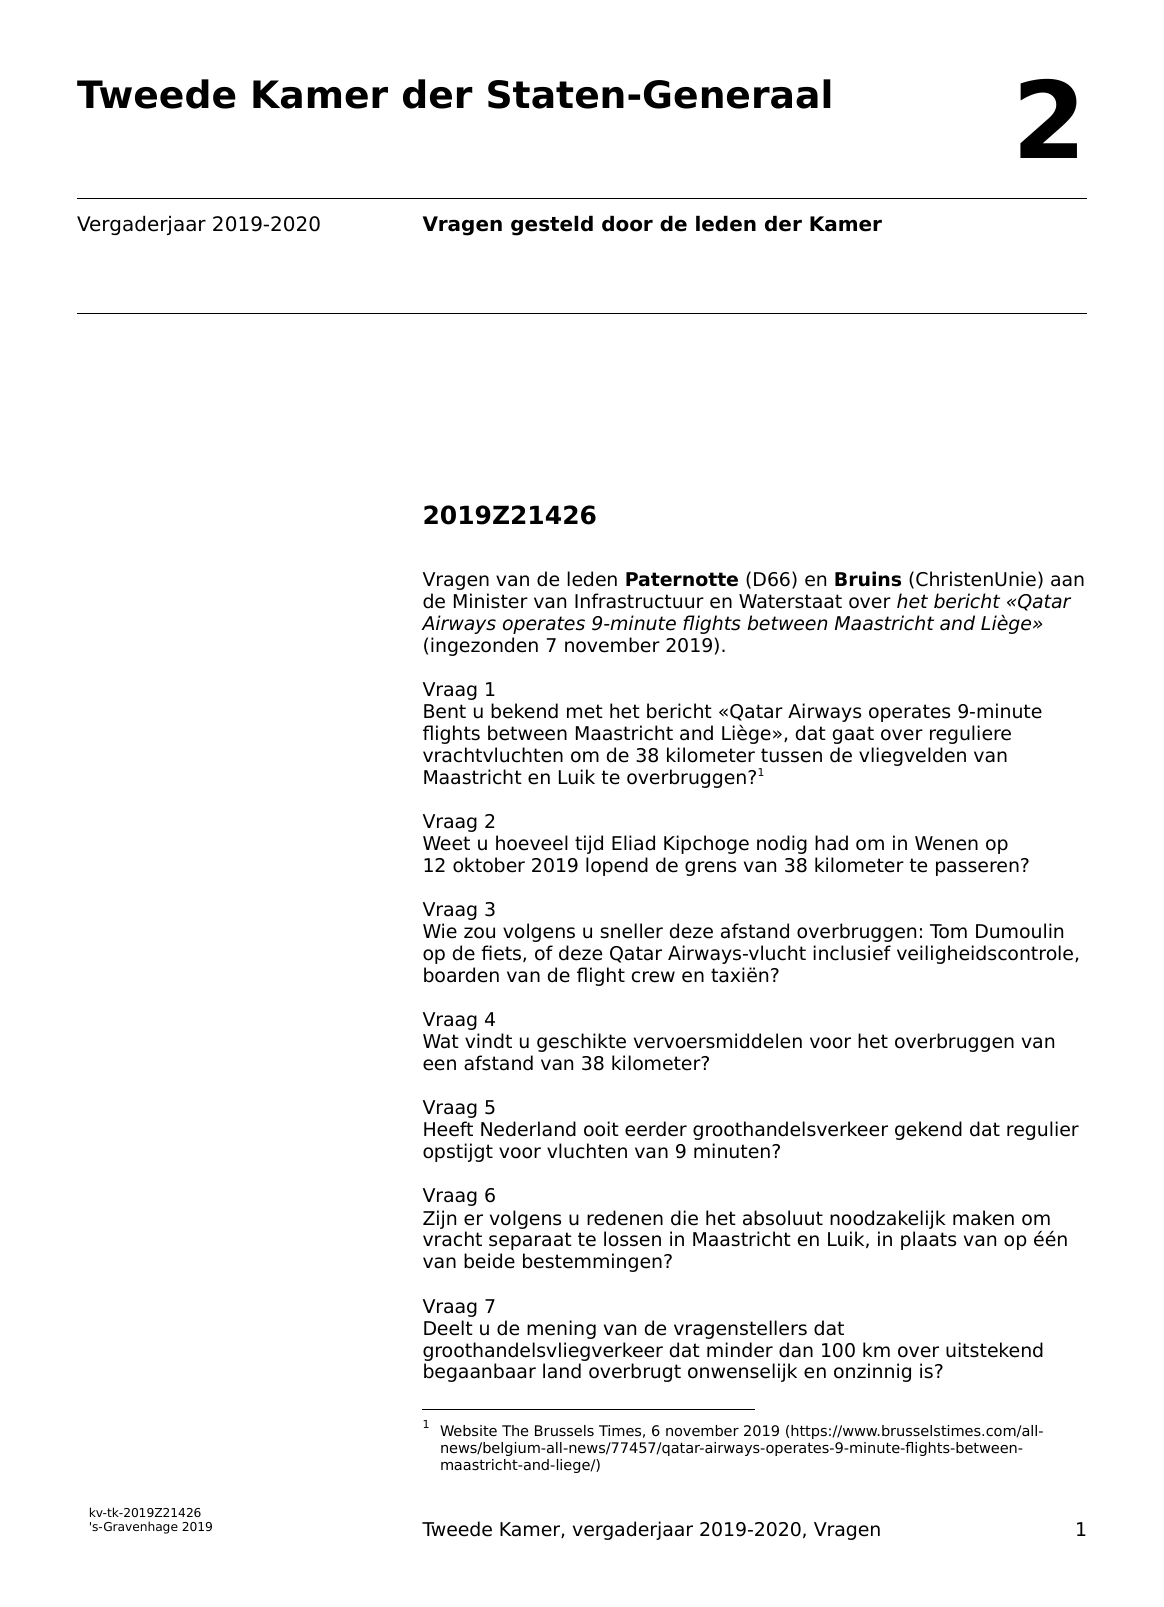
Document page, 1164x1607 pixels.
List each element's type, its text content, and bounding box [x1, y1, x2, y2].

text kv-tk-2019Z21426 [88, 1506, 323, 1520]
text 2019Z21426 [422, 501, 1087, 531]
text Zijn er volgens u redenen die het absoluut noodzakelijk maken om vracht separaat te lossen in Maastricht en Luik, in plaats van op één van beide bestemmingen? [422, 1207, 1087, 1273]
text Website The Brussels Times, 6 november 2019 (https://www.brusselstimes.com/all-news/belgium-all-news/77457/qatar-airways-operates-9-minute-flights-between-maastricht-and-liege/) [422, 1418, 1087, 1474]
text Weet u hoeveel tijd Eliad Kipchoge nodig had om in Wenen op 12 oktober 2019 lopend de grens van 38 kilometer te passeren? [422, 833, 1087, 877]
text Vraag 1 [422, 679, 1087, 701]
text Heeft Nederland ooit eerder groothandelsverkeer gekend dat regulier opstijgt voor vluchten van 9 minuten? [422, 1119, 1087, 1163]
text Wat vindt u geschikte vervoersmiddelen voor het overbruggen van een afstand van 38 kilometer? [422, 1031, 1087, 1075]
text 's-Gravenhage 2019 [88, 1520, 323, 1534]
text Wie zou volgens u sneller deze afstand overbruggen: Tom Dumoulin op de fiets, of deze Qatar Airways-vlucht inclusief veiligheidscontrole, boarden van de flight crew en taxiën? [422, 921, 1087, 987]
text Vraag 2 [422, 811, 1087, 833]
text Vraag 3 [422, 899, 1087, 921]
text Vraag 6 [422, 1185, 1087, 1207]
text Deelt u de mening van de vragenstellers dat groothandelsvliegverkeer dat minder dan 100 km over uitstekend begaanbaar land overbrugt onwenselijk en onzinnig is? [422, 1317, 1087, 1383]
table_cell Vergaderjaar 2019-2020 [77, 199, 422, 313]
table_header Tweede Kamer der Staten-Generaal [77, 59, 886, 198]
table_header 2 [886, 59, 1087, 198]
table_cell Vragen gesteld door de leden der Kamer [422, 199, 1087, 313]
text Bent u bekend met het bericht «Qatar Airways operates 9-minute flights between Maastricht and Liège», dat gaat over reguliere vrachtvluchten om de 38 kilometer tussen de vliegvelden van Maastricht en Luik te overbruggen? [422, 701, 1087, 789]
text Vraag 4 [422, 1009, 1087, 1031]
text Vraag 7 [422, 1296, 1087, 1317]
text Vragen van de leden Paternotte (D66) en Bruins (ChristenUnie) aan de Minister van Infrastructuur en Waterstaat over het bericht «Qatar Airways operates 9-minute flights between Maastricht and Liège» (ingezonden 7 november 2019). [422, 569, 1087, 657]
text Vraag 5 [422, 1097, 1087, 1119]
